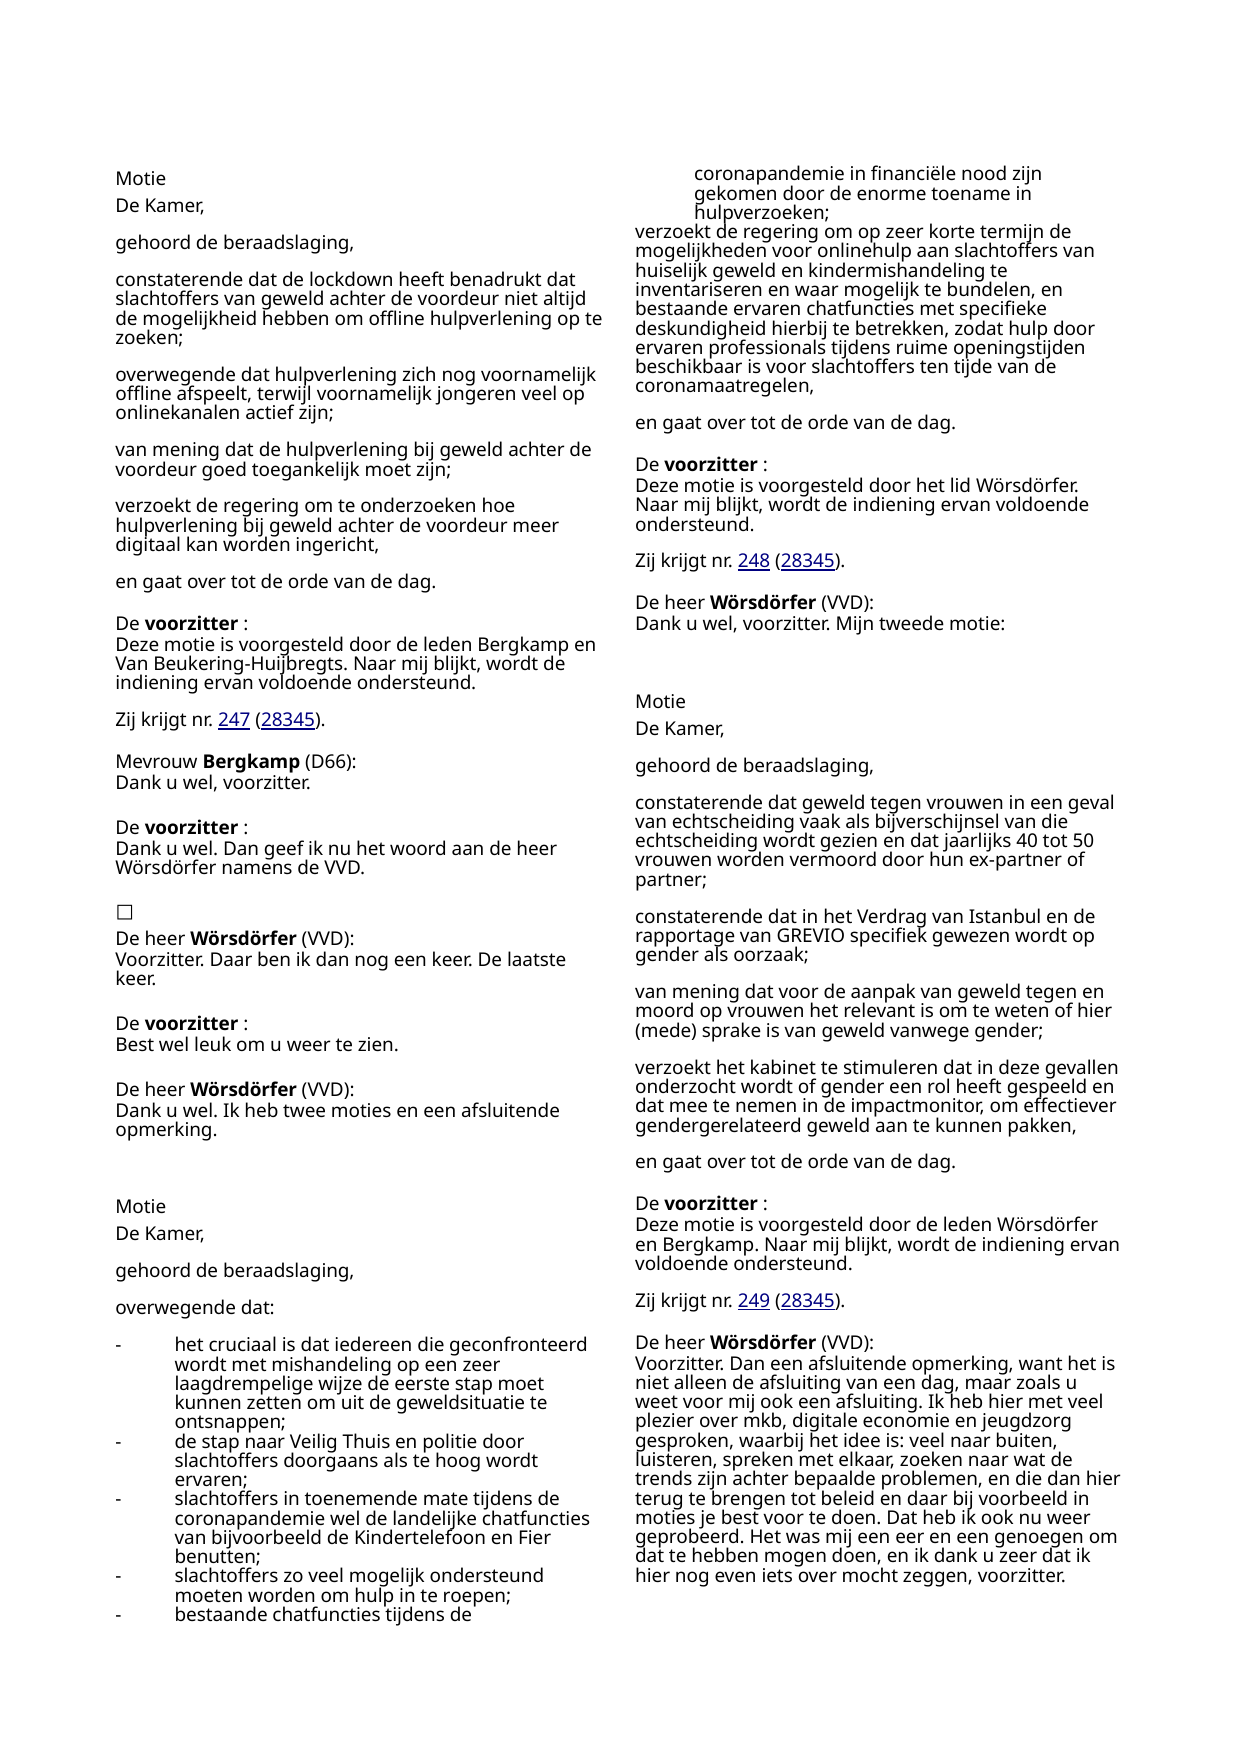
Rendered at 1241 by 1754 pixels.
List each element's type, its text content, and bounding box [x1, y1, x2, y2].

text en gaat over tot de orde van de dag. [635, 414, 1125, 433]
text en gaat over tot de orde van de dag. [635, 1153, 1125, 1173]
text overwegende dat hulpverlening zich nog voornamelijk offline afspeelt, terwijl voornamelijk jongeren veel op onlinekanalen actief zijn; [115, 366, 605, 423]
text Motie [115, 165, 605, 191]
text ⬜ [115, 899, 605, 925]
text De heer Wörsdörfer (VVD): [115, 925, 605, 951]
text De voorzitter : [635, 1191, 1125, 1216]
text gehoord de beraadslaging, [115, 234, 605, 253]
text Motie [115, 1194, 605, 1219]
text De voorzitter : [115, 1010, 605, 1036]
list bestaande chatfuncties tijdens de [115, 1606, 605, 1625]
text verzoekt het kabinet te stimuleren dat in deze gevallen onderzocht wordt of gender een rol heeft gespeeld en dat mee te nemen in de impactmonitor, om effectiever gendergerelateerd geweld aan te kunnen pakken, [635, 1059, 1125, 1136]
text gehoord de beraadslaging, [115, 1262, 605, 1282]
text van mening dat voor de aanpak van geweld tegen en moord op vrouwen het relevant is om te weten of hier (mede) sprake is van geweld vanwege gender; [635, 983, 1125, 1041]
list slachtoffers in toenemende mate tijdens de coronapandemie wel de landelijke chatfuncties van bijvoorbeeld de Kindertelefoon en Fier benutten; [115, 1490, 605, 1567]
text De heer Wörsdörfer (VVD): [635, 1329, 1125, 1354]
text constaterende dat de lockdown heeft benadrukt dat slachtoffers van geweld achter de voordeur niet altijd de mogelijkheid hebben om offline hulpverlening op te zoeken; [115, 271, 605, 348]
text De heer Wörsdörfer (VVD): [635, 589, 1125, 615]
text De voorzitter : [115, 610, 605, 636]
text Best wel leuk om u weer te zien. [115, 1036, 605, 1055]
text Zij krijgt nr. 249 (28345). [635, 1292, 1125, 1311]
text Dank u wel, voorzitter. [115, 774, 605, 793]
text van mening dat de hulpverlening bij geweld achter de voordeur goed toegankelijk moet zijn; [115, 441, 605, 480]
list het cruciaal is dat iedereen die geconfronteerd wordt met mishandeling op een zeer laagdrempelige wijze de eerste stap moet kunnen zetten om uit de geweldsituatie te ontsnappen; [115, 1336, 605, 1433]
text Motie [635, 688, 1125, 714]
text Deze motie is voorgesteld door het lid Wörsdörfer. Naar mij blijkt, wordt de indiening ervan voldoende ondersteund. [635, 477, 1125, 535]
text Voorzitter. Dan een afsluitende opmerking, want het is niet alleen de afsluiting van een dag, maar zoals u weet voor mij ook een afsluiting. Ik heb hier met veel plezier over mkb, digitale economie en jeugdzorg gesproken, waarbij het idee is: veel naar buiten, luisteren, spreken met elkaar, zoeken naar wat de trends zijn achter bepaalde problemen, en die dan hier terug te brengen tot beleid en daar bij voorbeeld in moties je best voor te doen. Dat heb ik ook nu weer geprobeerd. Het was mij een eer en een genoegen om dat te hebben mogen doen, en ik dank u zeer dat ik hier nog even iets over mocht zeggen, voorzitter. [635, 1354, 1125, 1586]
text verzoekt de regering om op zeer korte termijn de mogelijkheden voor onlinehulp aan slachtoffers van huiselijk geweld en kindermishandeling te inventariseren en waar mogelijk te bundelen, en bestaande ervaren chatfuncties met specifieke deskundigheid hierbij te betrekken, zodat hulp door ervaren professionals tijdens ruime openingstijden beschikbaar is voor slachtoffers ten tijde van de coronamaatregelen, [635, 223, 1125, 397]
text constaterende dat geweld tegen vrouwen in een geval van echtscheiding vaak als bijverschijnsel van die echtscheiding wordt gezien en dat jaarlijks 40 tot 50 vrouwen worden vermoord door hun ex-partner of partner; [635, 794, 1125, 890]
text Zij krijgt nr. 247 (28345). [115, 711, 605, 731]
list coronapandemie in financiële nood zijn gekomen door de enorme toename in hulpverzoeken; [635, 165, 1125, 223]
text De voorzitter : [115, 814, 605, 840]
text Dank u wel, voorzitter. Mijn tweede motie: [635, 615, 1125, 634]
text De Kamer, [115, 1225, 605, 1244]
list de stap naar Veilig Thuis en politie door slachtoffers doorgaans als te hoog wordt ervaren; [115, 1433, 605, 1490]
text Dank u wel. Dan geef ik nu het woord aan de heer Wörsdörfer namens de VVD. [115, 840, 605, 878]
text De voorzitter : [635, 451, 1125, 477]
text overwegende dat: [115, 1299, 605, 1318]
text Voorzitter. Daar ben ik dan nog een keer. De laatste keer. [115, 951, 605, 989]
text Deze motie is voorgesteld door de leden Bergkamp en Van Beukering-Huijbregts. Naar mij blijkt, wordt de indiening ervan voldoende ondersteund. [115, 636, 605, 693]
text Dank u wel. Ik heb twee moties en een afsluitende opmerking. [115, 1102, 605, 1140]
text constaterende dat in het Verdrag van Istanbul en de rapportage van GREVIO specifiek gewezen wordt op gender als oorzaak; [635, 908, 1125, 966]
text De Kamer, [115, 197, 605, 216]
text verzoekt de regering om te onderzoeken hoe hulpverlening bij geweld achter de voordeur meer digitaal kan worden ingericht, [115, 497, 605, 555]
text gehoord de beraadslaging, [635, 757, 1125, 776]
list slachtoffers zo veel mogelijk ondersteund moeten worden om hulp in te roepen; [115, 1567, 605, 1606]
text Mevrouw Bergkamp (D66): [115, 748, 605, 774]
text Zij krijgt nr. 248 (28345). [635, 552, 1125, 572]
text De Kamer, [635, 720, 1125, 739]
text De heer Wörsdörfer (VVD): [115, 1076, 605, 1102]
text en gaat over tot de orde van de dag. [115, 573, 605, 592]
text Deze motie is voorgesteld door de leden Wörsdörfer en Bergkamp. Naar mij blijkt, wordt de indiening ervan voldoende ondersteund. [635, 1216, 1125, 1274]
